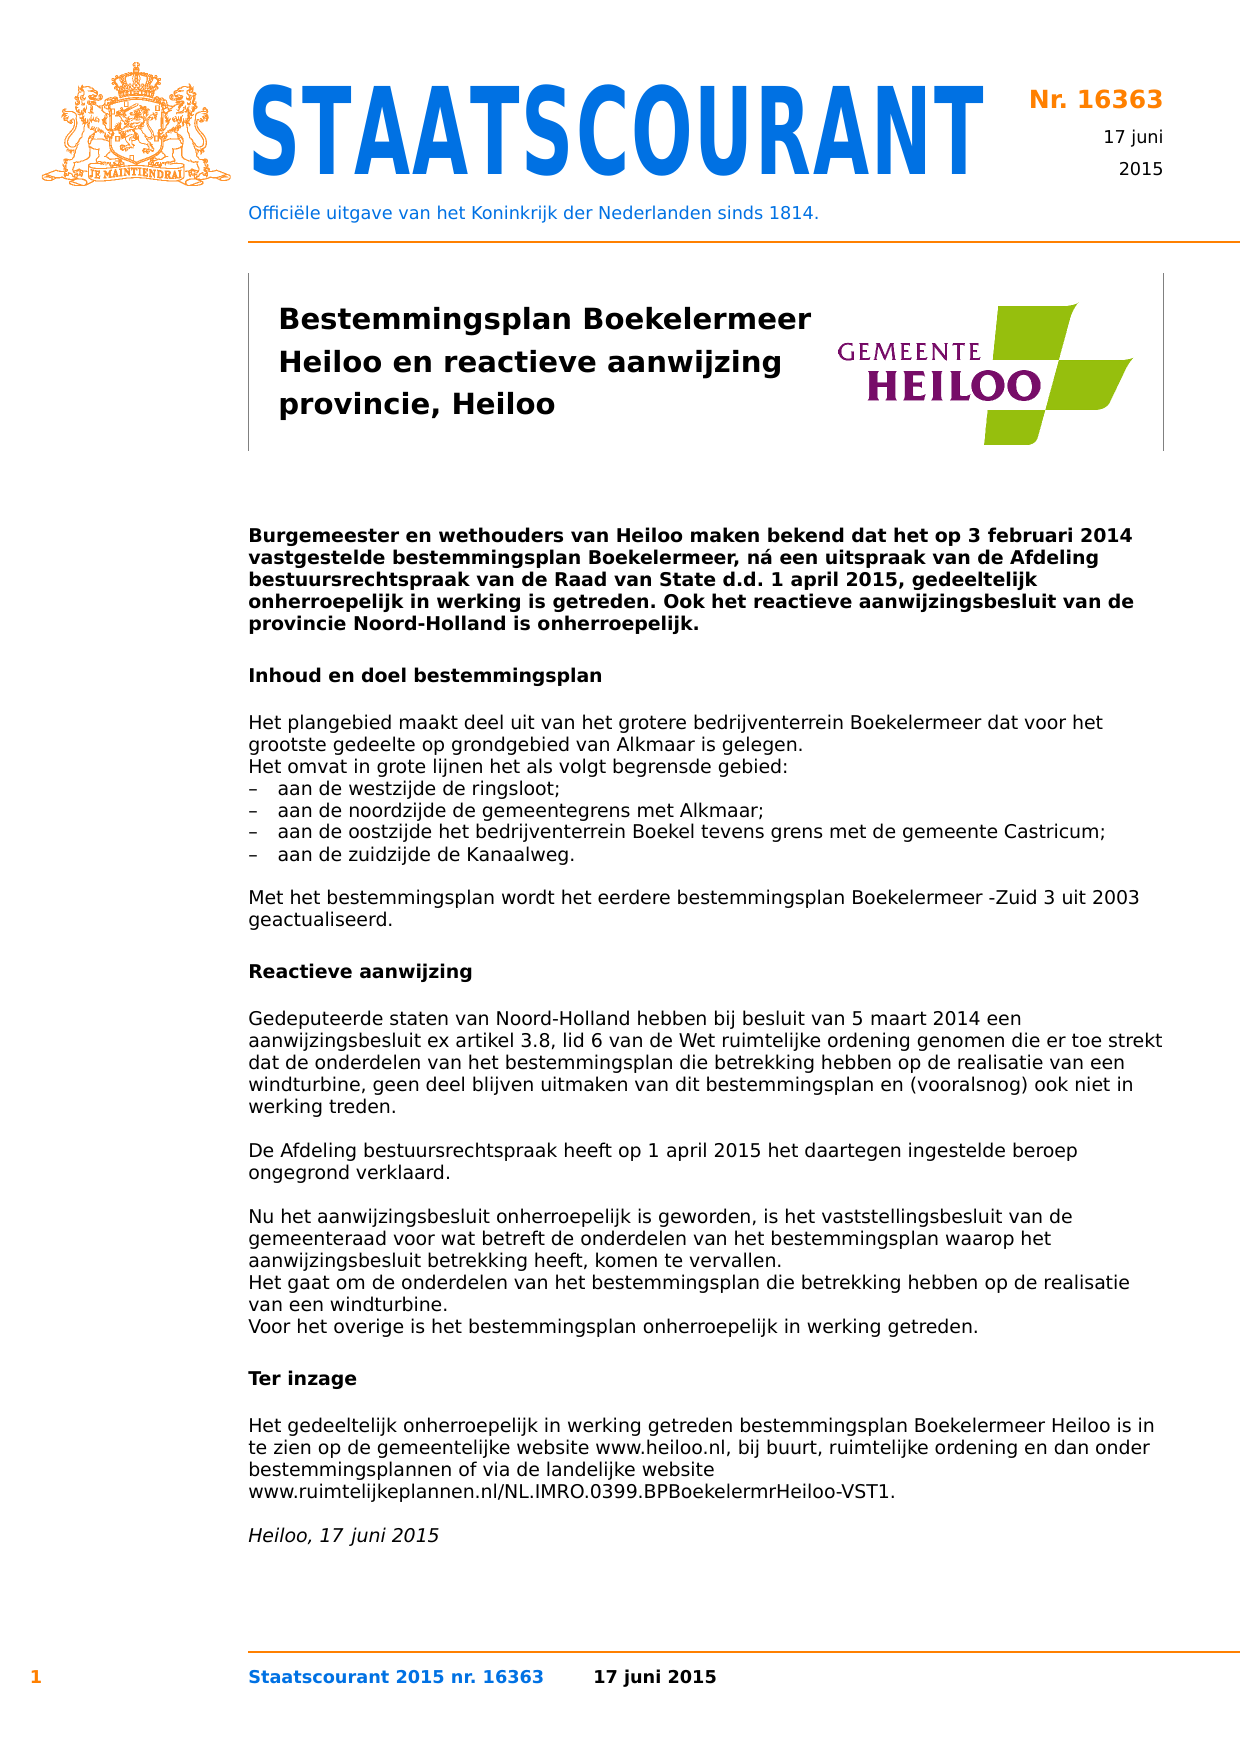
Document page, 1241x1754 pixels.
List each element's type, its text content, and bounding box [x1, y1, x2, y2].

text Met het bestemmingsplan wordt het eerdere bestemmingsplan Boekelermeer -Zuid 3 uit 2003 geactualiseerd. [248, 887, 1163, 931]
table_cell 17 juni [998, 121, 1240, 153]
subtitle Reactieve aanwijzing [248, 961, 1163, 983]
table_header [25, 62, 248, 241]
table_header Nr. 16363 [998, 62, 1240, 121]
text Nu het aanwijzingsbesluit onherroepelijk is geworden, is het vaststellingsbesluit van de gemeenteraad voor wat betreft de onderdelen van het bestemmingsplan waarop het aanwijzingsbesluit betrekking heeft, komen te vervallen. [248, 1206, 1163, 1272]
subtitle Bestemmingsplan Boekelermeer Heiloo en reactieve aanwijzing provincie, Heiloo [249, 273, 1163, 451]
text – aan de oostzijde het bedrijventerrein Boekel tevens grens met de gemeente Castricum; [248, 821, 1163, 843]
table_cell 2015 [998, 153, 1240, 203]
text Gedeputeerde staten van Noord-Holland hebben bij besluit van 5 maart 2014 een aanwijzingsbesluit ex artikel 3.8, lid 6 van de Wet ruimtelijke ordening genomen die er toe strekt dat de onderdelen van het bestemmingsplan die betrekking hebben op de realisatie van een windturbine, geen deel blijven uitmaken van dit bestemmingsplan en (vooralsnog) ook niet in werking treden. [248, 1008, 1163, 1118]
table_header STAATSCOURANT [248, 62, 998, 203]
text Het gedeeltelijk onherroepelijk in werking getreden bestemmingsplan Boekelermeer Heiloo is in te zien op de gemeentelijke website www.heiloo.nl, bij buurt, ruimtelijke ordening en dan onder bestemmingsplannen of via de landelijke website www.ruimtelijkeplannen.nl/NL.IMRO.0399.BPBoekelermrHeiloo-VST1. [248, 1415, 1163, 1503]
picture [41, 62, 231, 186]
text Heiloo, 17 juni 2015 [248, 1524, 1163, 1546]
text Het plangebied maakt deel uit van het grotere bedrijventerrein Boekelermeer dat voor het grootste gedeelte op grondgebied van Alkmaar is gelegen. [248, 712, 1163, 756]
text – aan de westzijde de ringsloot; [248, 777, 1163, 799]
text Het omvat in grote lijnen het als volgt begrensde gebied: [248, 756, 1163, 777]
text De Afdeling bestuursrechtspraak heeft op 1 april 2015 het daartegen ingestelde beroep ongegrond verklaard. [248, 1140, 1163, 1184]
text – aan de zuidzijde de Kanaalweg. [248, 843, 1163, 865]
subtitle Ter inzage [248, 1368, 1163, 1390]
picture [838, 302, 1134, 445]
subtitle Inhoud en doel bestemmingsplan [248, 664, 1163, 687]
text Voor het overige is het bestemmingsplan onherroepelijk in werking getreden. [248, 1316, 1163, 1338]
text Burgemeester en wethouders van Heiloo maken bekend dat het op 3 februari 2014 vastgestelde bestemmingsplan Boekelermeer, ná een uitspraak van de Afdeling bestuursrechtspraak van de Raad van State d.d. 1 april 2015, gedeeltelijk onherroepelijk in werking is getreden. Ook het reactieve aanwijzingsbesluit van de provincie Noord-Holland is onherroepelijk. [248, 525, 1163, 634]
text Het gaat om de onderdelen van het bestemmingsplan die betrekking hebben op de realisatie van een windturbine. [248, 1272, 1163, 1316]
table_cell Officiële uitgave van het Koninkrijk der Nederlanden sinds 1814. [248, 203, 1240, 241]
text – aan de noordzijde de gemeentegrens met Alkmaar; [248, 799, 1163, 821]
